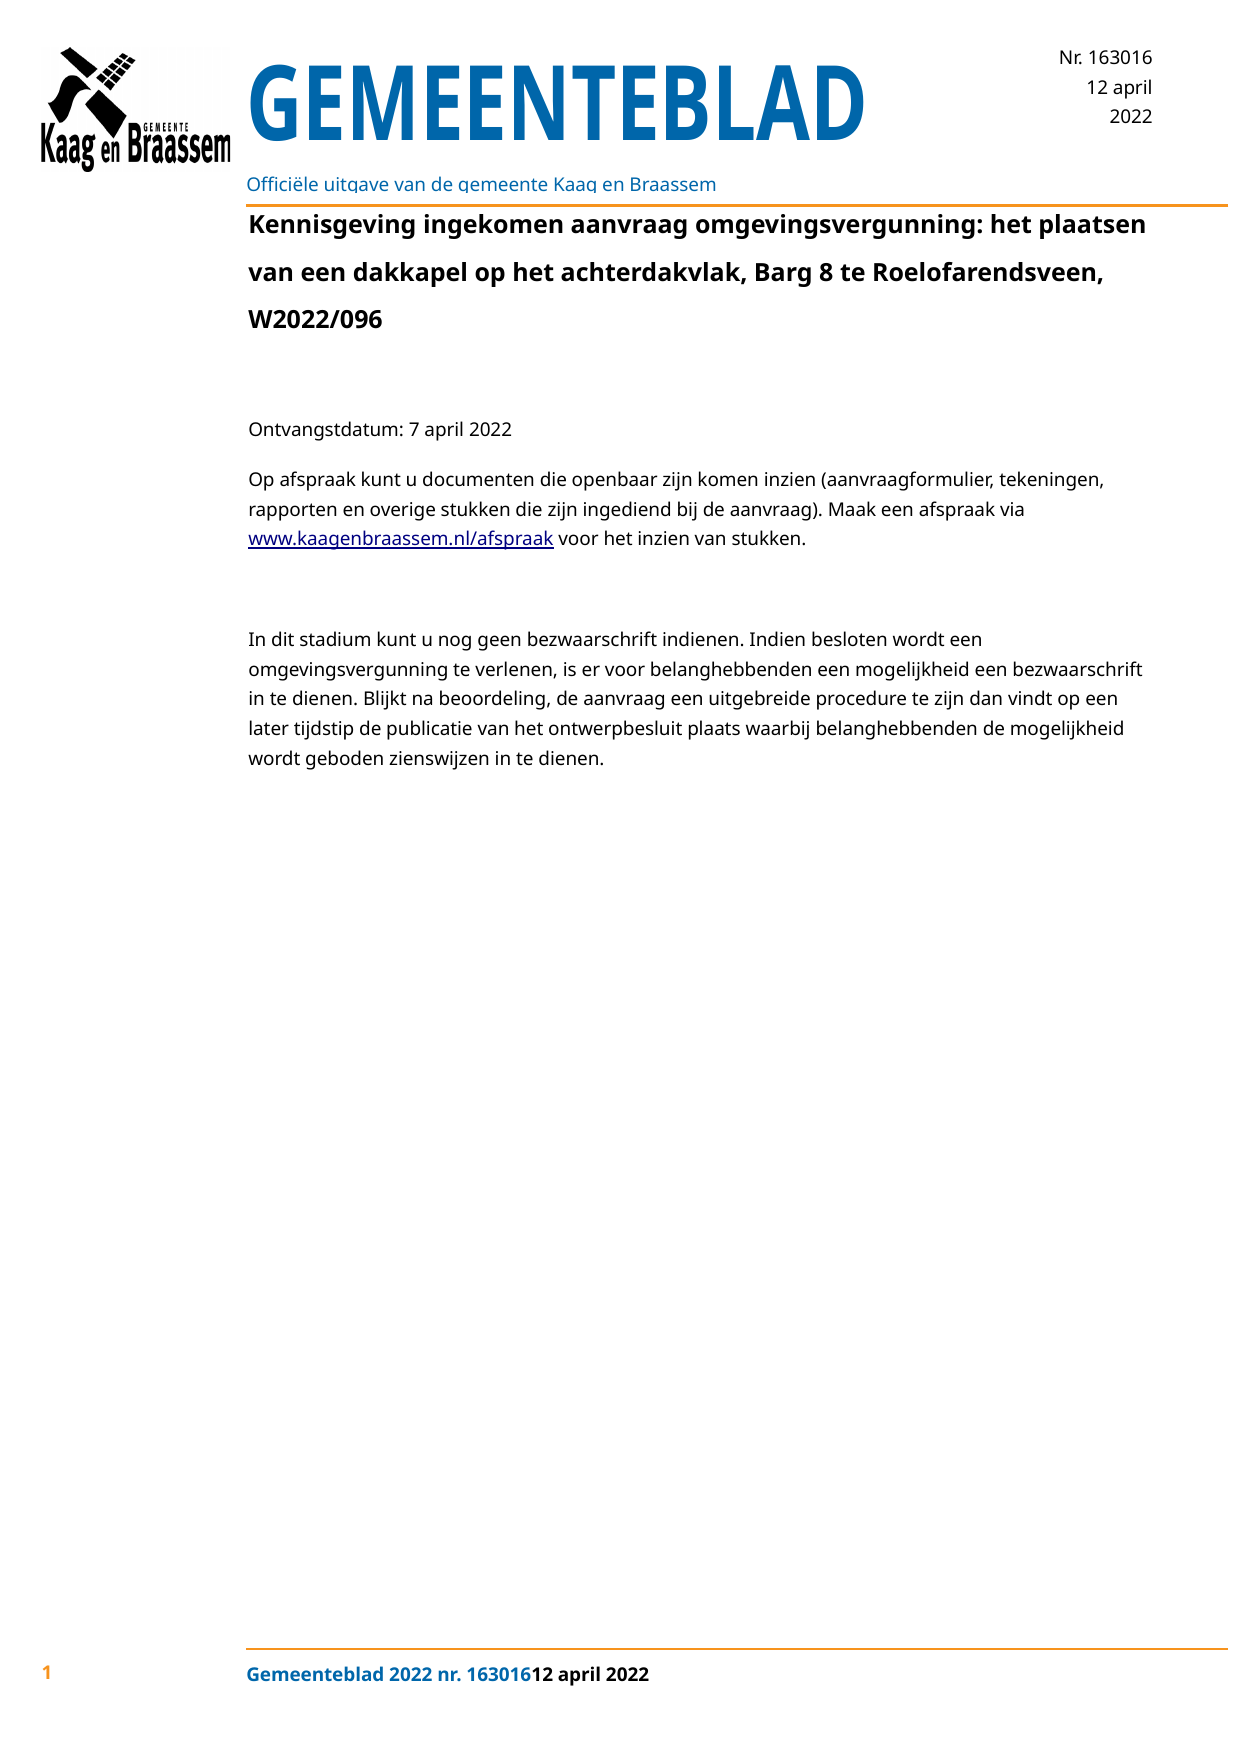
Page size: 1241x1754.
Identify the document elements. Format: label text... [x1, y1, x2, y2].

text Op afspraak kunt u documenten die openbaar zijn komen inzien (aanvraagformulier, tekeningen, rapporten en overige stukken die zijn ingediend bij de aanvraag). Maak een afspraak via www.kaagenbraassem.nl/afspraak voor het inzien van stukken. [248, 466, 1152, 551]
picture [41, 47, 231, 172]
text In dit stadium kunt u nog geen bezwaarschrift indienen. Indien besloten wordt een omgevingsvergunning te verlenen, is er voor belanghebbenden een mogelijkheid een bezwaarschrift in te dienen. Blijkt na beoordeling, de aanvraag een uitgebreide procedure te zijn dan vindt op een later tijdstip de publicatie van het ontwerpbesluit plaats waarbij belanghebbenden de mogelijkheid wordt geboden zienswijzen in te dienen. [248, 626, 1152, 770]
text Ontvangstdatum: 7 april 2022 [248, 416, 1152, 442]
text Kennisgeving ingekomen aanvraag omgevingsvergunning: het plaatsen van een dakkapel op het achterdakvlak, Barg 8 te Roelofarendsveen, W2022/096 [248, 207, 1152, 336]
